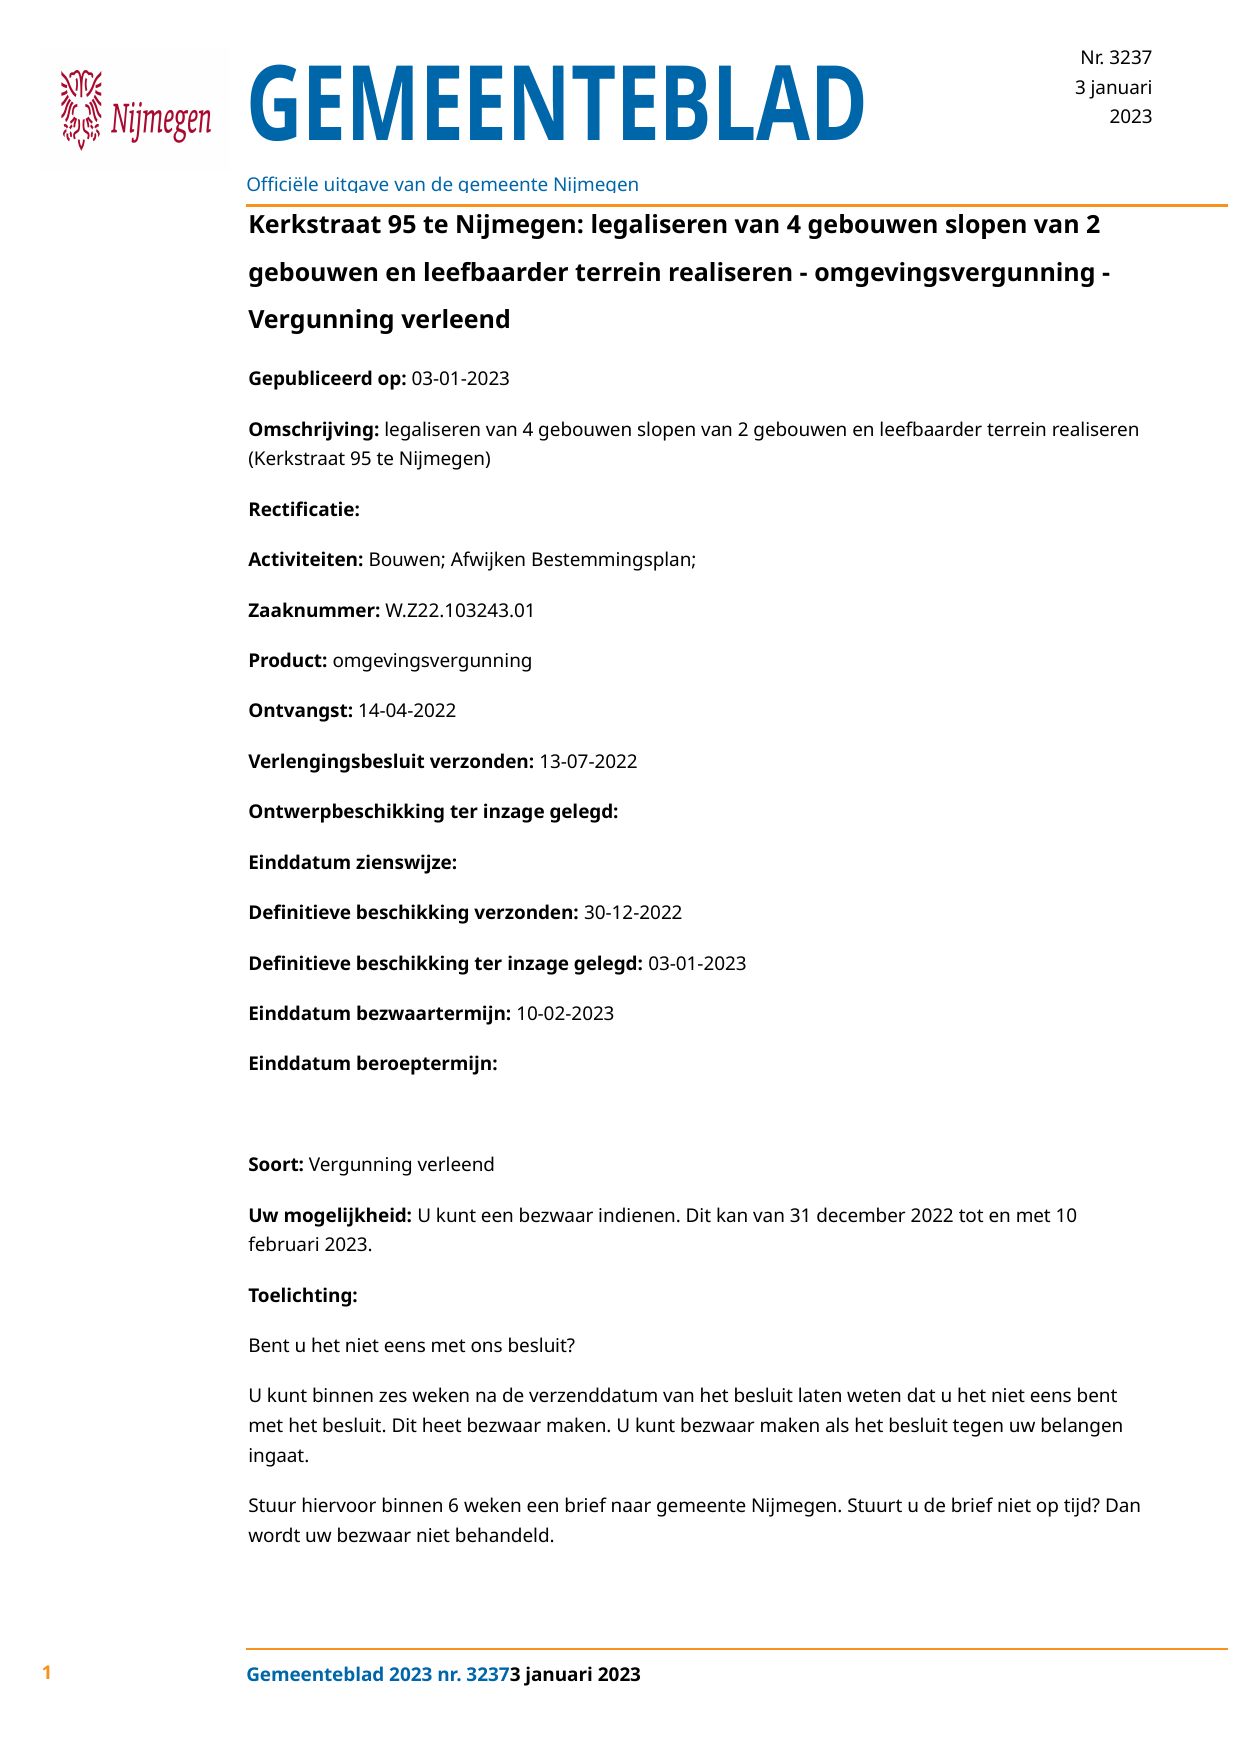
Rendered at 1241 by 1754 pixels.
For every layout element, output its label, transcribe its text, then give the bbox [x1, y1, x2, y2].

text Gepubliceerd op: 03-01-2023 [248, 366, 1152, 391]
text Omschrijving: legaliseren van 4 gebouwen slopen van 2 gebouwen en leefbaarder terrein realiseren (Kerkstraat 95 te Nijmegen) [248, 416, 1152, 471]
text Einddatum beroeptermijn: [248, 1051, 1152, 1076]
text Soort: Vergunning verleend [248, 1151, 1152, 1177]
text Ontwerpbeschikking ter inzage gelegd: [248, 798, 1152, 824]
text Product: omgevingsvergunning [248, 647, 1152, 673]
text Einddatum bezwaartermijn: 10-02-2023 [248, 1000, 1152, 1026]
text Bent u het niet eens met ons besluit? [248, 1332, 1152, 1358]
text Einddatum zienswijze: [248, 849, 1152, 874]
text Toelichting: [248, 1282, 1152, 1307]
text U kunt binnen zes weken na de verzenddatum van het besluit laten weten dat u het niet eens bent met het besluit. Dit heet bezwaar maken. U kunt bezwaar maken als het besluit tegen uw belangen ingaat. [248, 1383, 1152, 1467]
text Rectificatie: [248, 496, 1152, 522]
text Uw mogelijkheid: U kunt een bezwaar indienen. Dit kan van 31 december 2022 tot en met 10 februari 2023. [248, 1202, 1152, 1257]
text Stuur hiervoor binnen 6 weken een brief naar gemeente Nijmegen. Stuurt u de brief niet op tijd? Dan wordt uw bezwaar niet behandeld. [248, 1492, 1152, 1547]
text Kerkstraat 95 te Nijmegen: legaliseren van 4 gebouwen slopen van 2 gebouwen en leefbaarder terrein realiseren - omgevingsvergunning - Vergunning verleend [248, 207, 1152, 336]
picture [41, 47, 231, 172]
text Ontvangst: 14-04-2022 [248, 698, 1152, 723]
text Definitieve beschikking verzonden: 30-12-2022 [248, 899, 1152, 925]
text Zaaknummer: W.Z22.103243.01 [248, 597, 1152, 622]
text Definitieve beschikking ter inzage gelegd: 03-01-2023 [248, 950, 1152, 975]
text Activiteiten: Bouwen; Afwijken Bestemmingsplan; [248, 546, 1152, 572]
text Verlengingsbesluit verzonden: 13-07-2022 [248, 748, 1152, 774]
